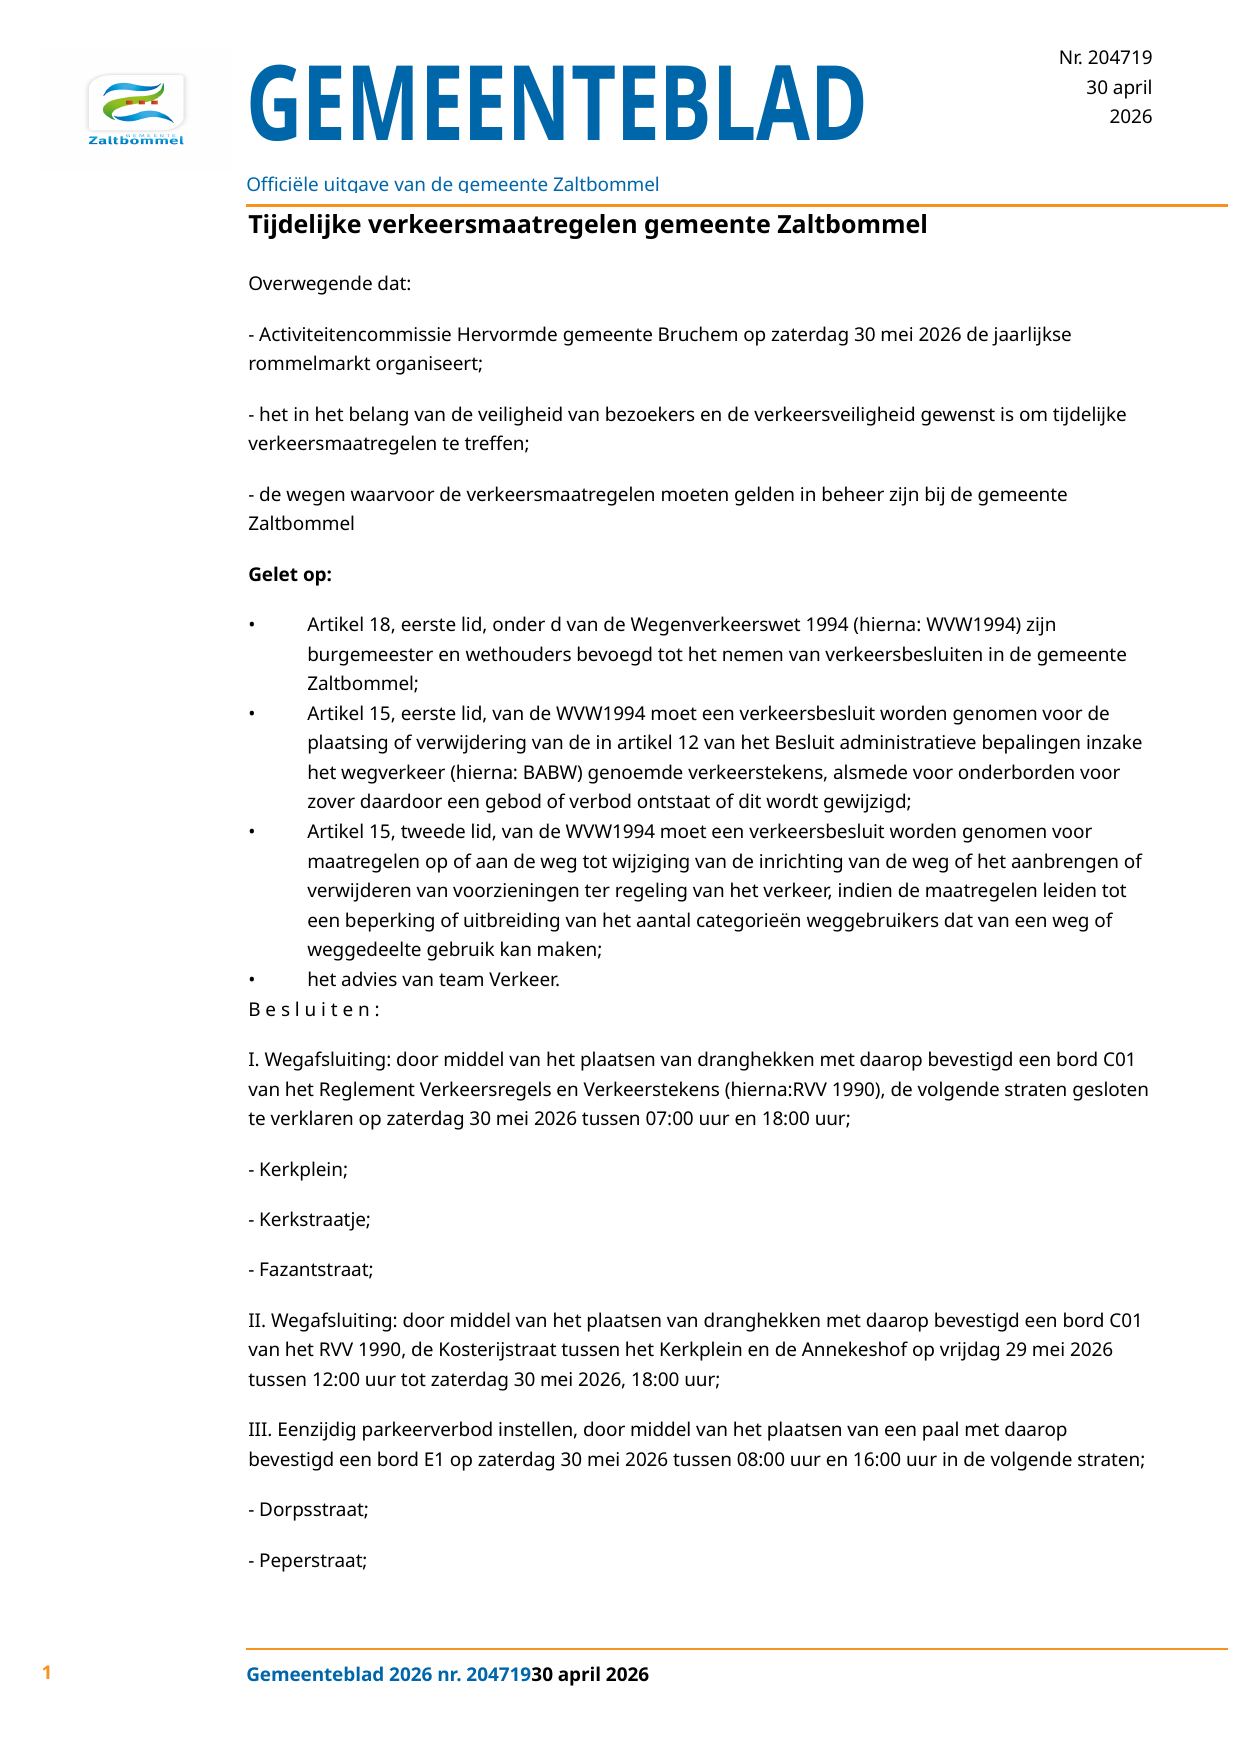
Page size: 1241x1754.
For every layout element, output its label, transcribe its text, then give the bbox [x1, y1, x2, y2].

text - de wegen waarvoor de verkeersmaatregelen moeten gelden in beheer zijn bij de gemeente Zaltbommel [248, 481, 1152, 536]
text I. Wegafsluiting: door middel van het plaatsen van dranghekken met daarop bevestigd een bord C01 van het Reglement Verkeersregels en Verkeerstekens (hierna:RVV 1990), de volgende straten gesloten te verklaren op zaterdag 30 mei 2026 tussen 07:00 uur en 18:00 uur; [248, 1046, 1152, 1131]
text B e s l u i t e n : [248, 996, 1152, 1021]
text - Dorpsstraat; [248, 1497, 1152, 1522]
picture [41, 47, 231, 172]
text III. Eenzijdig parkeerverbod instellen, door middel van het plaatsen van een paal met daarop bevestigd een bord E1 op zaterdag 30 mei 2026 tussen 08:00 uur en 16:00 uur in de volgende straten; [248, 1417, 1152, 1472]
text II. Wegafsluiting: door middel van het plaatsen van dranghekken met daarop bevestigd een bord C01 van het RVV 1990, de Kosterijstraat tussen het Kerkplein en de Annekeshof op vrijdag 29 mei 2026 tussen 12:00 uur tot zaterdag 30 mei 2026, 18:00 uur; [248, 1307, 1152, 1392]
text - Peperstraat; [248, 1547, 1152, 1573]
text Overwegende dat: [248, 270, 1152, 296]
list het advies van team Verkeer. [248, 966, 1152, 992]
text - Kerkstraatje; [248, 1206, 1152, 1232]
list Artikel 15, tweede lid, van de WVW1994 moet een verkeersbesluit worden genomen voor maatregelen op of aan de weg tot wijziging van de inrichting van de weg of het aanbrengen of verwijderen van voorzieningen ter regeling van het verkeer, indien de maatregelen leiden tot een beperking of uitbreiding van het aantal categorieën weggebruikers dat van een weg of weggedeelte gebruik kan maken; [248, 818, 1152, 962]
list Artikel 18, eerste lid, onder d van de Wegenverkeerswet 1994 (hierna: WVW1994) zijn burgemeester en wethouders bevoegd tot het nemen van verkeersbesluiten in de gemeente Zaltbommel; [248, 611, 1152, 696]
text Tijdelijke verkeersmaatregelen gemeente Zaltbommel [248, 207, 1152, 241]
text - Activiteitencommissie Hervormde gemeente Bruchem op zaterdag 30 mei 2026 de jaarlijkse rommelmarkt organiseert; [248, 321, 1152, 376]
text - Kerkplein; [248, 1156, 1152, 1181]
text Gelet op: [248, 561, 1152, 586]
list Artikel 15, eerste lid, van de WVW1994 moet een verkeersbesluit worden genomen voor de plaatsing of verwijdering van de in artikel 12 van het Besluit administratieve bepalingen inzake het wegverkeer (hierna: BABW) genoemde verkeerstekens, alsmede voor onderborden voor zover daardoor een gebod of verbod ontstaat of dit wordt gewijzigd; [248, 700, 1152, 814]
text - Fazantstraat; [248, 1257, 1152, 1282]
text - het in het belang van de veiligheid van bezoekers en de verkeersveiligheid gewenst is om tijdelijke verkeersmaatregelen te treffen; [248, 401, 1152, 456]
